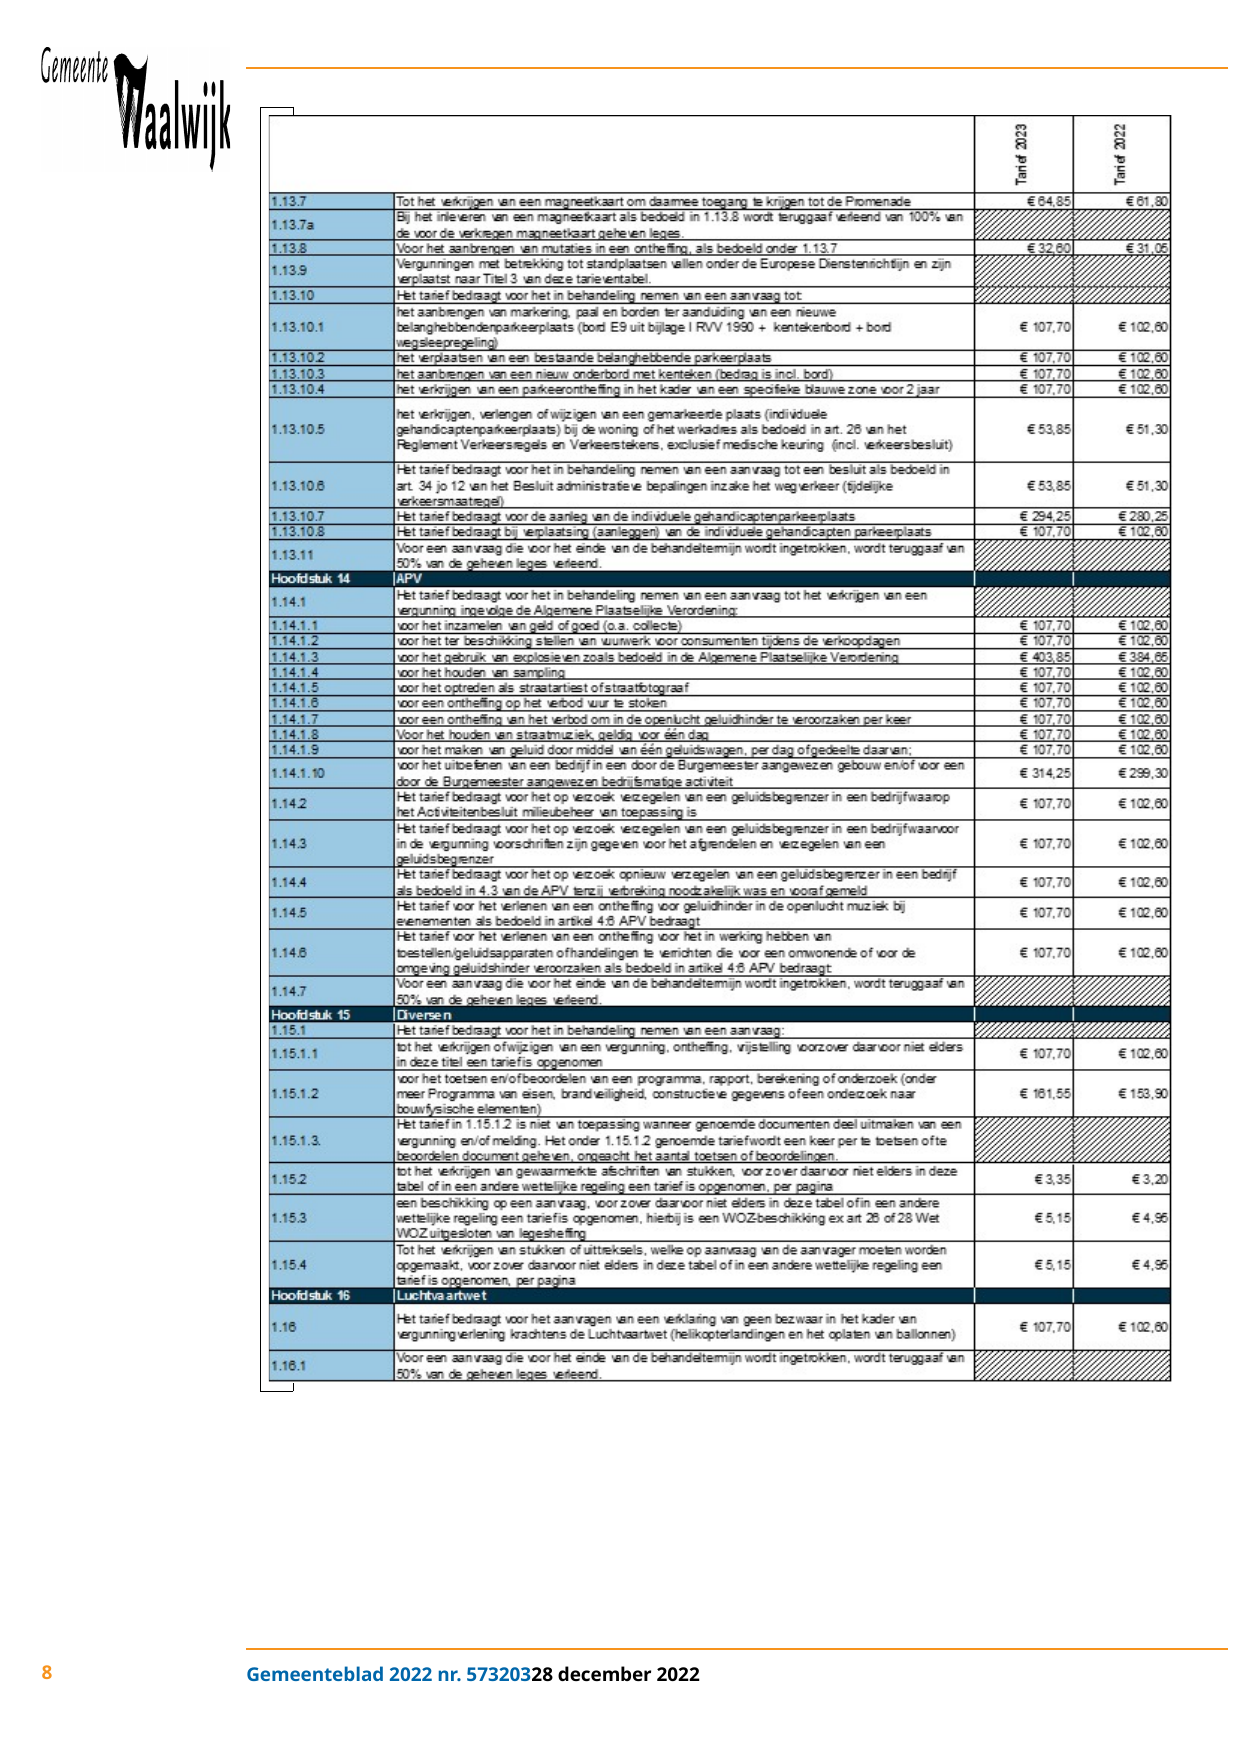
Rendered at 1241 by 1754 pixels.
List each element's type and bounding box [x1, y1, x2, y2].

picture [268, 115, 1173, 1383]
picture [41, 47, 231, 172]
